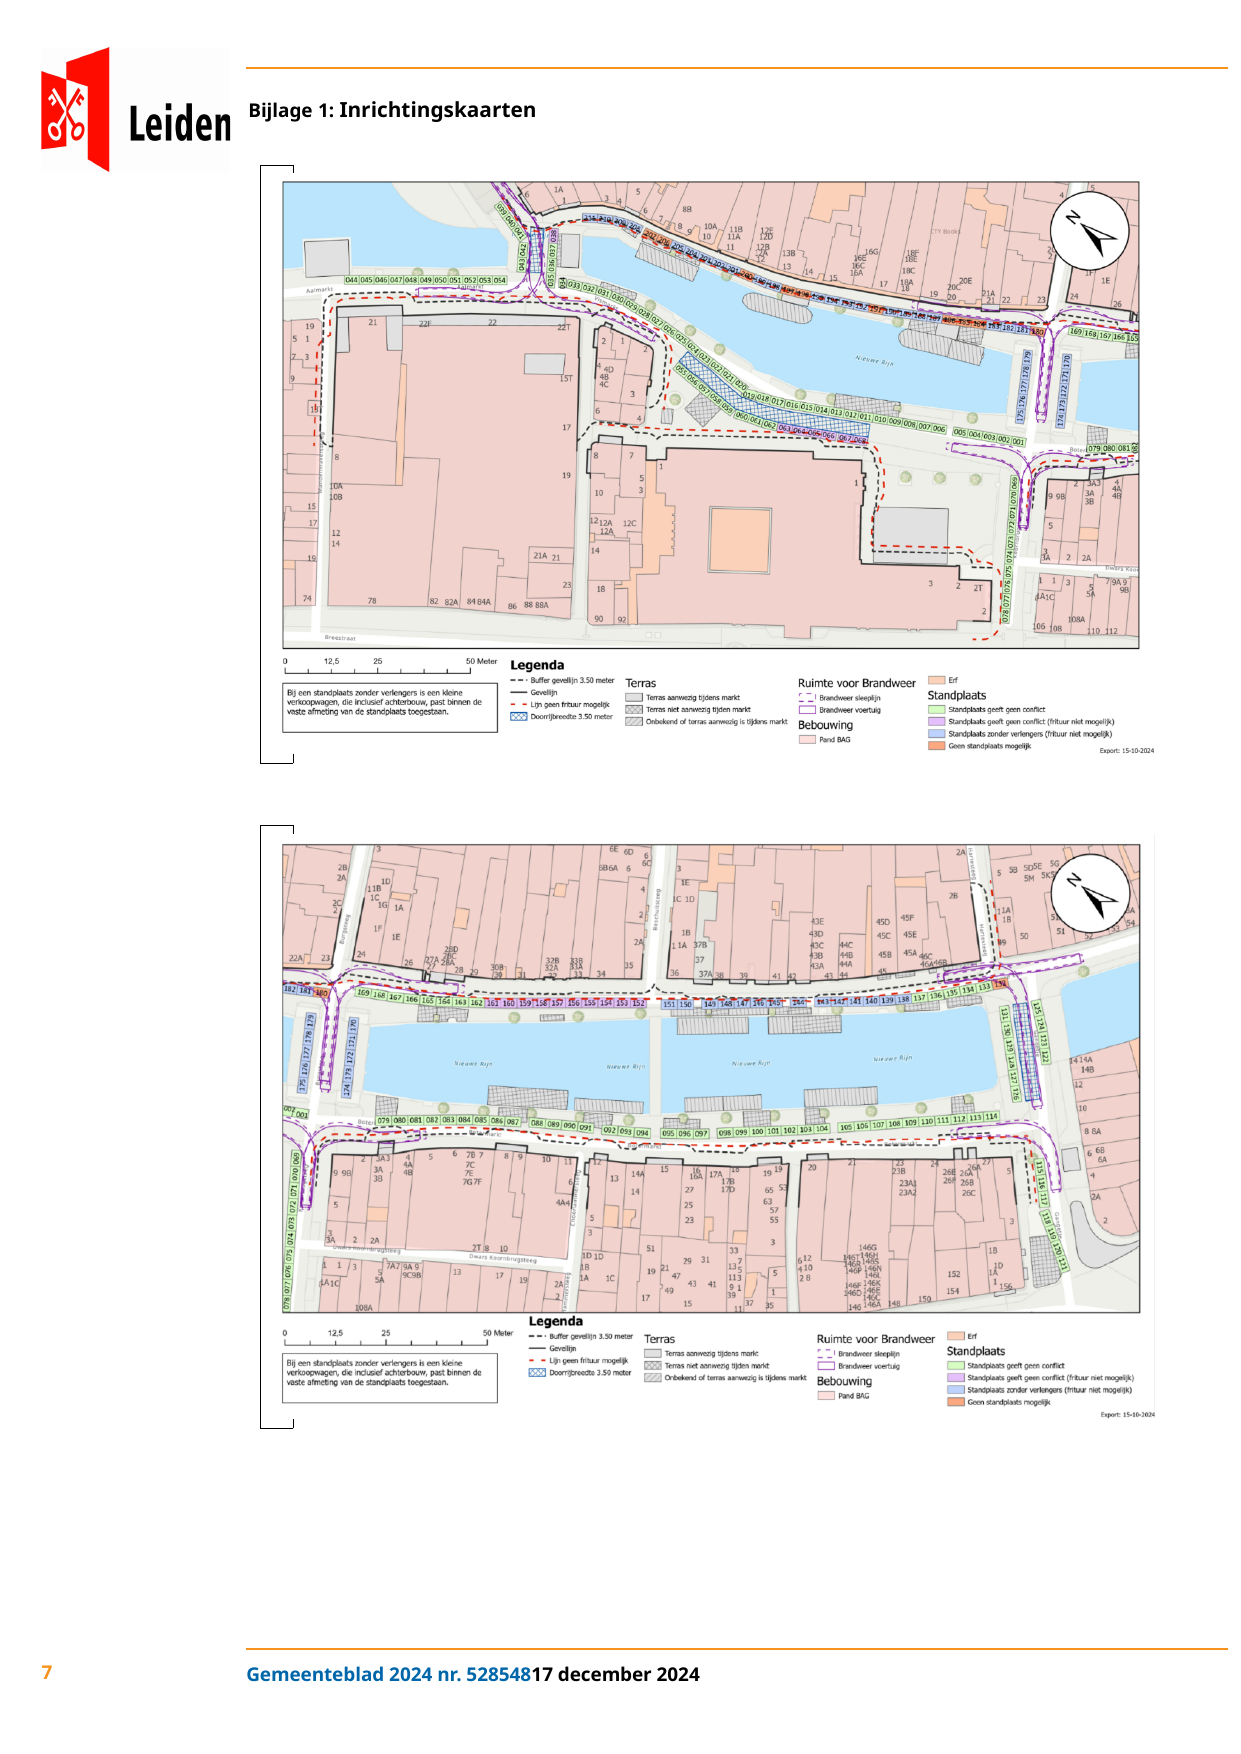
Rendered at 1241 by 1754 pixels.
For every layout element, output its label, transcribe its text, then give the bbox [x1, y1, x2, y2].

text Bijlage 1: Inrichtingskaarten [248, 95, 1152, 123]
picture [268, 173, 1155, 754]
picture [268, 834, 1155, 1419]
picture [41, 47, 231, 172]
